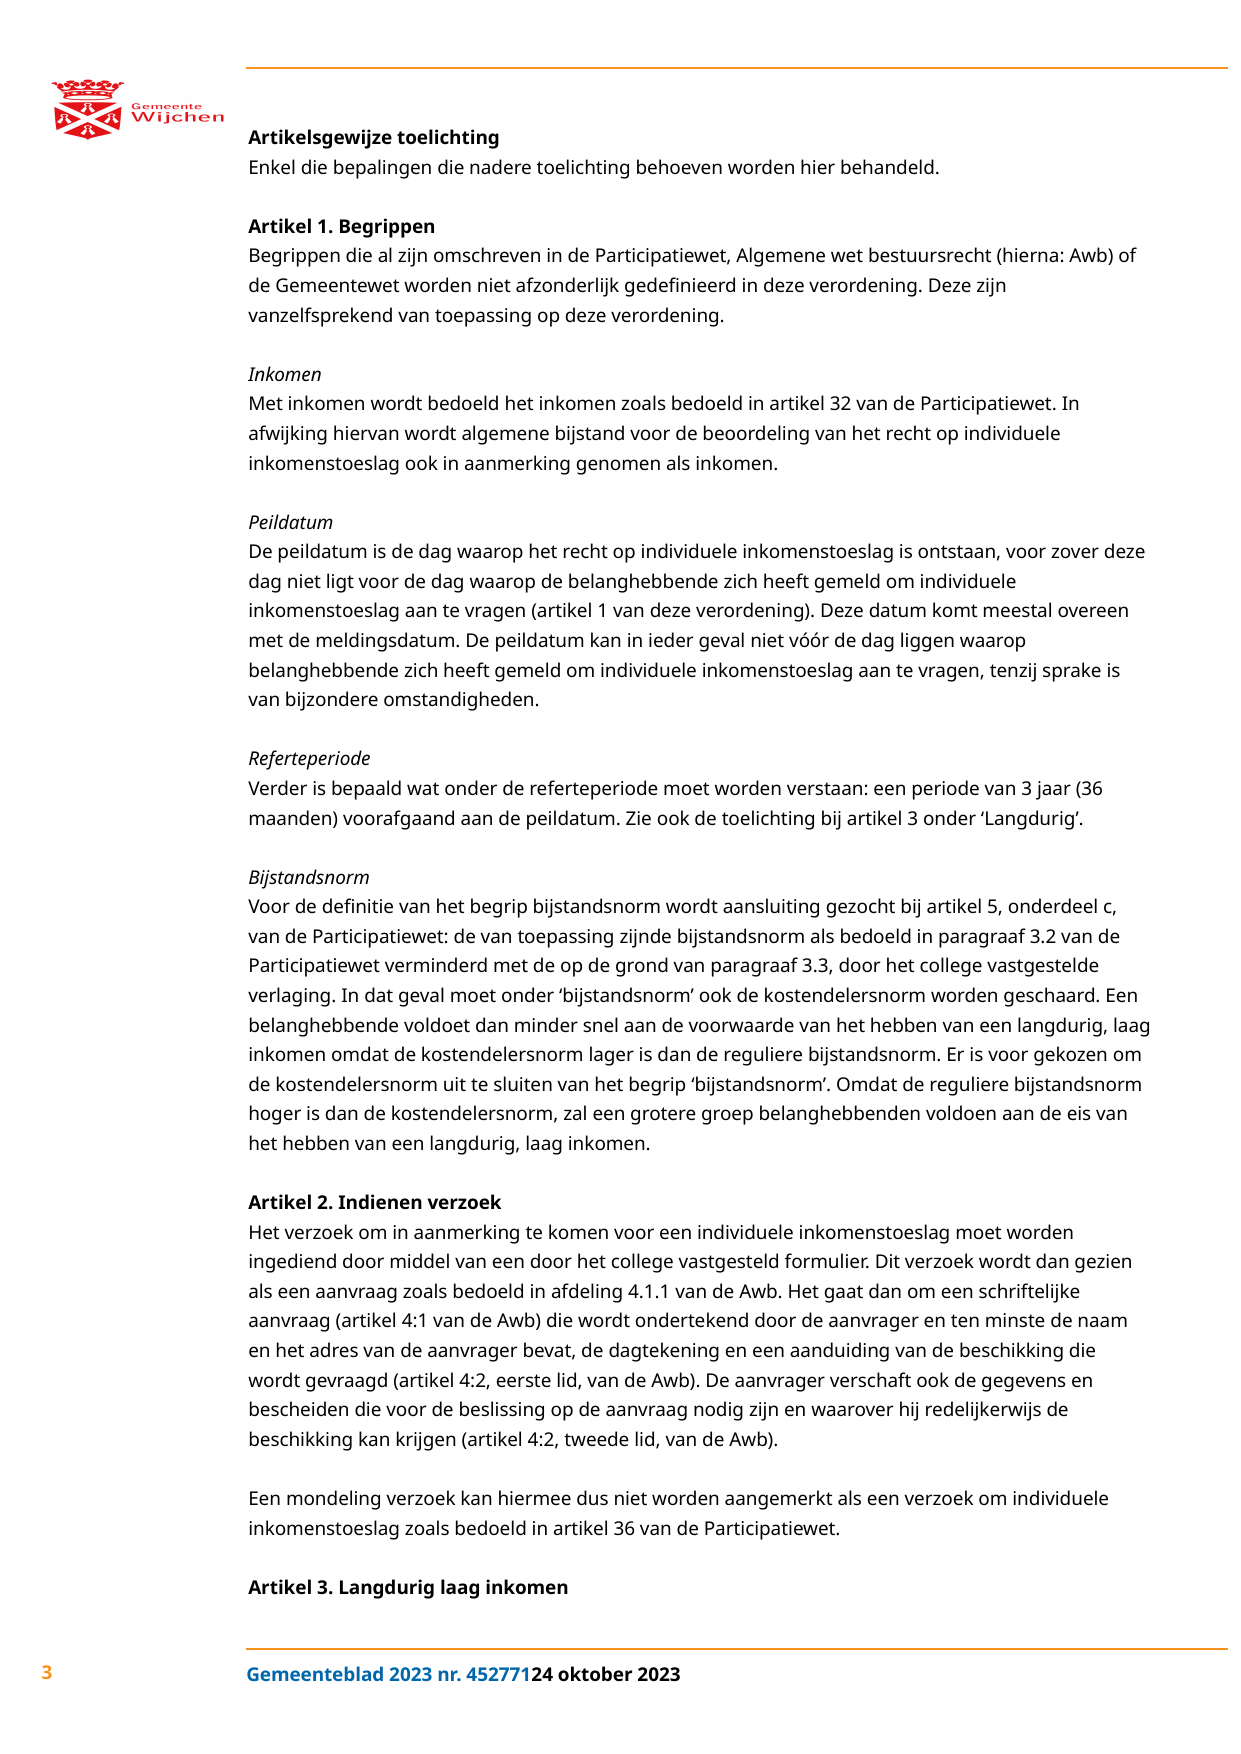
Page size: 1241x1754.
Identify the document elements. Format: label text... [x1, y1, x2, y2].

text De peildatum is de dag waarop het recht op individuele inkomenstoeslag is ontstaan, voor zover deze dag niet ligt voor de dag waarop de belanghebbende zich heeft gemeld om individuele inkomenstoeslag aan te vragen (artikel 1 van deze verordening). Deze datum komt meestal overeen met de meldingsdatum. De peildatum kan in ieder geval niet vóór de dag liggen waarop belanghebbende zich heeft gemeld om individuele inkomenstoeslag aan te vragen, tenzij sprake is van bijzondere omstandigheden. [248, 538, 1152, 712]
picture [41, 47, 231, 172]
text Begrippen die al zijn omschreven in de Participatiewet, Algemene wet bestuursrecht (hierna: Awb) of de Gemeentewet worden niet afzonderlijk gedefinieerd in deze verordening. Deze zijn vanzelfsprekend van toepassing op deze verordening. [248, 243, 1152, 328]
text Peildatum [248, 509, 1152, 535]
text Artikel 2. Indienen verzoek [248, 1189, 1152, 1215]
text Artikel 1. Begrippen [248, 213, 1152, 239]
text Voor de definitie van het begrip bijstandsnorm wordt aansluiting gezocht bij artikel 5, onderdeel c, van de Participatiewet: de van toepassing zijnde bijstandsnorm als bedoeld in paragraaf 3.2 van de Participatiewet verminderd met de op de grond van paragraaf 3.3, door het college vastgestelde verlaging. In dat geval moet onder ‘bijstandsnorm’ ook de kostendelersnorm worden geschaard. Een belanghebbende voldoet dan minder snel aan de voorwaarde van het hebben van een langdurig, laag inkomen omdat de kostendelersnorm lager is dan de reguliere bijstandsnorm. Er is voor gekozen om de kostendelersnorm uit te sluiten van het begrip ‘bijstandsnorm’. Omdat de reguliere bijstandsnorm hoger is dan de kostendelersnorm, zal een grotere groep belanghebbenden voldoen aan de eis van het hebben van een langdurig, laag inkomen. [248, 893, 1152, 1156]
text Met inkomen wordt bedoeld het inkomen zoals bedoeld in artikel 32 van de Participatiewet. In afwijking hiervan wordt algemene bijstand voor de beoordeling van het recht op individuele inkomenstoeslag ook in aanmerking genomen als inkomen. [248, 391, 1152, 476]
text Referteperiode [248, 746, 1152, 771]
text Het verzoek om in aanmerking te komen voor een individuele inkomenstoeslag moet worden ingediend door middel van een door het college vastgesteld formulier. Dit verzoek wordt dan gezien als een aanvraag zoals bedoeld in afdeling 4.1.1 van de Awb. Het gaat dan om een schriftelijke aanvraag (artikel 4:1 van de Awb) die wordt ondertekend door de aanvrager en ten minste de naam en het adres van de aanvrager bevat, de dagtekening en een aanduiding van de beschikking die wordt gevraagd (artikel 4:2, eerste lid, van de Awb). De aanvrager verschaft ook de gegevens en bescheiden die voor de beslissing op de aanvraag nodig zijn en waarover hij redelijkerwijs de beschikking kan krijgen (artikel 4:2, tweede lid, van de Awb). [248, 1219, 1152, 1452]
text Een mondeling verzoek kan hiermee dus niet worden aangemerkt als een verzoek om individuele inkomenstoeslag zoals bedoeld in artikel 36 van de Participatiewet. [248, 1485, 1152, 1541]
text Bijstandsnorm [248, 864, 1152, 890]
text Artikel 3. Langdurig laag inkomen [248, 1574, 1152, 1600]
text Artikelsgewijze toelichting [248, 124, 1152, 150]
text Inkomen [248, 361, 1152, 387]
text Verder is bepaald wat onder de referteperiode moet worden verstaan: een periode van 3 jaar (36 maanden) voorafgaand aan de peildatum. Zie ook de toelichting bij artikel 3 onder ‘Langdurig’. [248, 775, 1152, 831]
text Enkel die bepalingen die nadere toelichting behoeven worden hier behandeld. [248, 154, 1152, 180]
